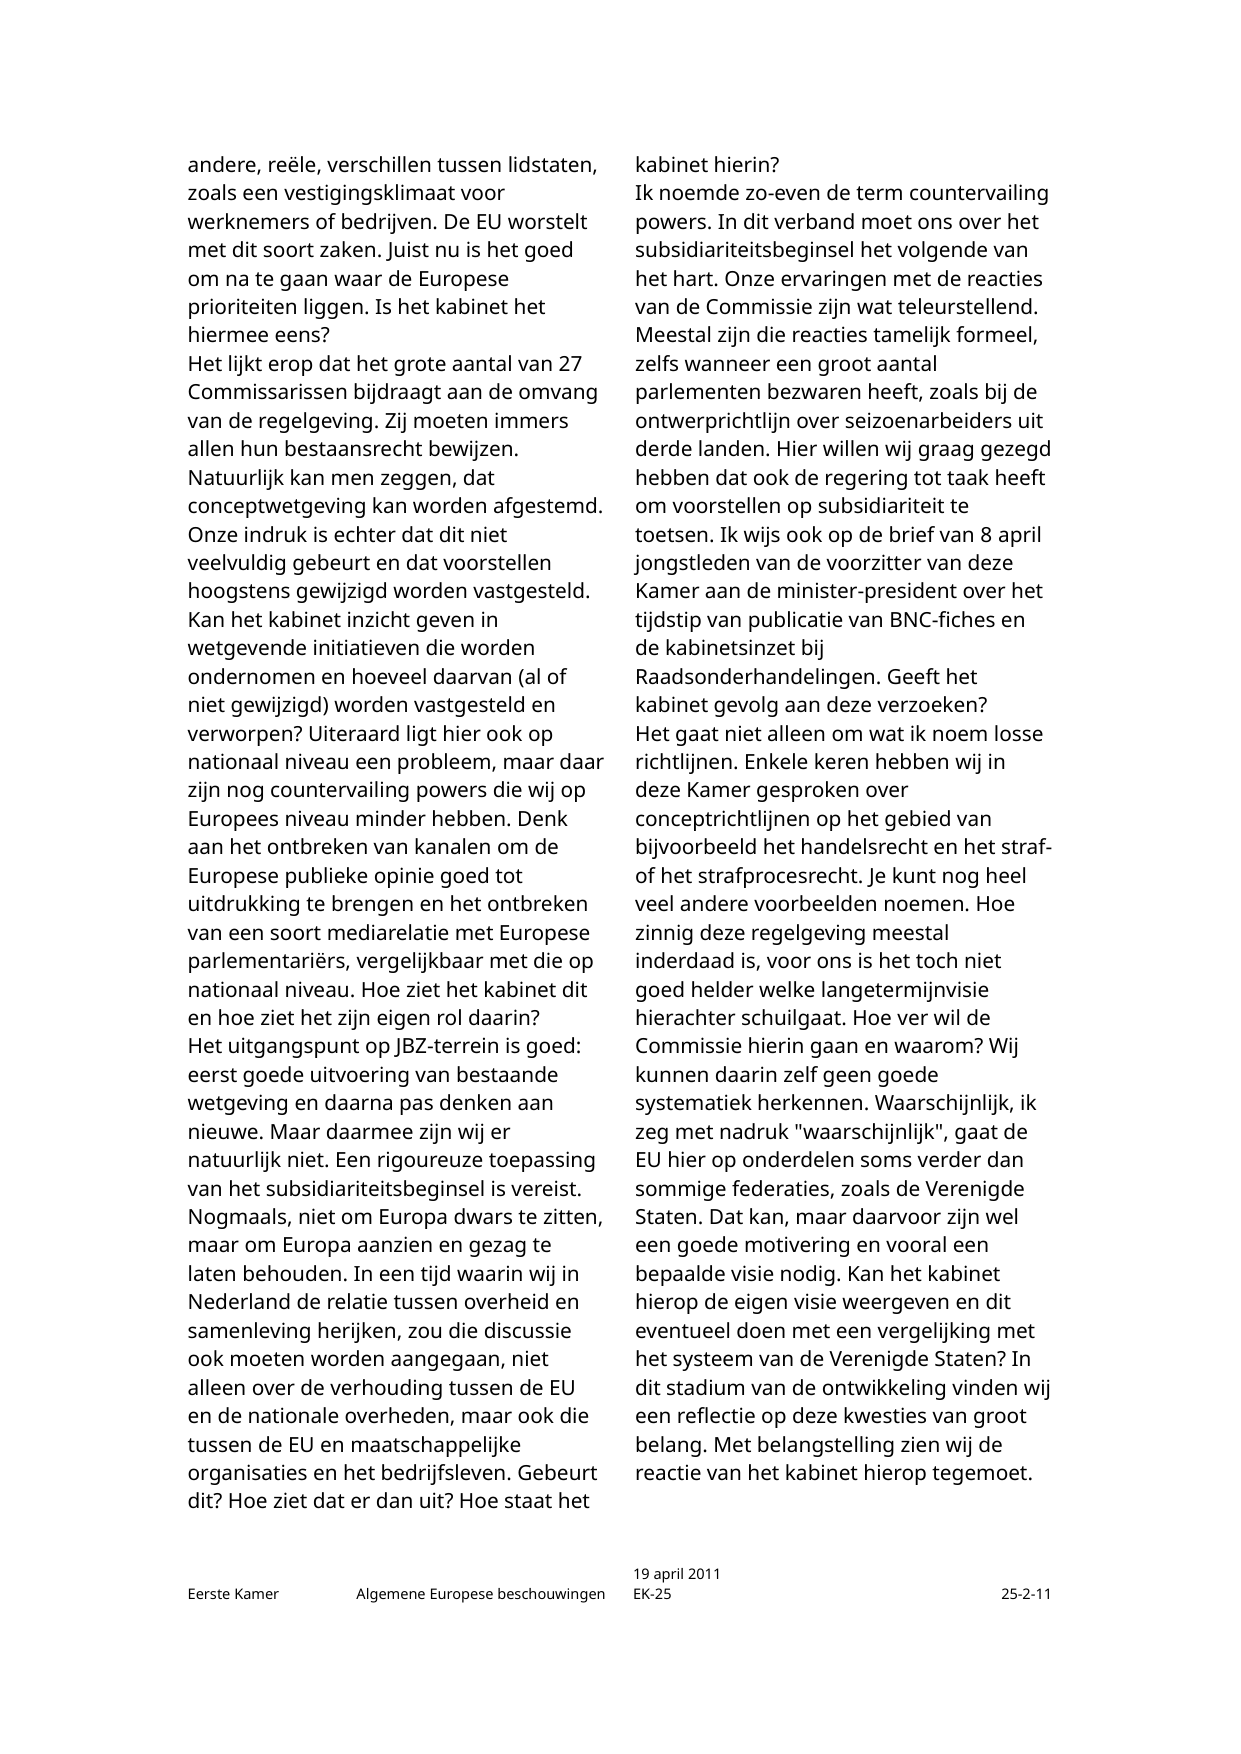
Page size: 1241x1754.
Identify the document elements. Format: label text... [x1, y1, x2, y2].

text kabinet hierin? [635, 150, 1053, 178]
text Ik noemde zo-even de term countervailing powers. In dit verband moet ons over het subsidiariteitsbeginsel het volgende van het hart. Onze ervaringen met de reacties van de Commissie zijn wat teleurstellend. Meestal zijn die reacties tamelijk formeel, zelfs wanneer een groot aantal parlementen bezwaren heeft, zoals bij de ontwerprichtlijn over seizoenarbeiders uit derde landen. Hier willen wij graag gezegd hebben dat ook de regering tot taak heeft om voorstellen op subsidiariteit te toetsen. Ik wijs ook op de brief van 8 april jongstleden van de voorzitter van deze Kamer aan de minister-president over het tijdstip van publicatie van BNC-fiches en de kabinetsinzet bij Raadsonderhandelingen. Geeft het kabinet gevolg aan deze verzoeken? [635, 178, 1053, 719]
text Het uitgangspunt op JBZ-terrein is goed: eerst goede uitvoering van bestaande wetgeving en daarna pas denken aan nieuwe. Maar daarmee zijn wij er natuurlijk niet. Een rigoureuze toepassing van het subsidiariteitsbeginsel is vereist. Nogmaals, niet om Europa dwars te zitten, maar om Europa aanzien en gezag te laten behouden. In een tijd waarin wij in Nederland de relatie tussen overheid en samenleving herijken, zou die discussie ook moeten worden aangegaan, niet alleen over de verhouding tussen de EU en de nationale overheden, maar ook die tussen de EU en maatschappelijke organisaties en het bedrijfsleven. Gebeurt dit? Hoe ziet dat er dan uit? Hoe staat het [187, 1032, 605, 1515]
text Het gaat niet alleen om wat ik noem losse richtlijnen. Enkele keren hebben wij in deze Kamer gesproken over conceptrichtlijnen op het gebied van bijvoorbeeld het handelsrecht en het straf- of het strafprocesrecht. Je kunt nog heel veel andere voorbeelden noemen. Hoe zinnig deze regelgeving meestal inderdaad is, voor ons is het toch niet goed helder welke langetermijnvisie hierachter schuilgaat. Hoe ver wil de Commissie hierin gaan en waarom? Wij kunnen daarin zelf geen goede systematiek herkennen. Waarschijnlijk, ik zeg met nadruk "waarschijnlijk", gaat de EU hier op onderdelen soms verder dan sommige federaties, zoals de Verenigde Staten. Dat kan, maar daarvoor zijn wel een goede motivering en vooral een bepaalde visie nodig. Kan het kabinet hierop de eigen visie weergeven en dit eventueel doen met een vergelijking met het systeem van de Verenigde Staten? In dit stadium van de ontwikkeling vinden wij een reflectie op deze kwesties van groot belang. Met belangstelling zien wij de reactie van het kabinet hierop tegemoet. [635, 719, 1053, 1487]
text andere, reële, verschillen tussen lidstaten, zoals een vestigingsklimaat voor werknemers of bedrijven. De EU worstelt met dit soort zaken. Juist nu is het goed om na te gaan waar de Europese prioriteiten liggen. Is het kabinet het hiermee eens? [187, 150, 605, 349]
text Het lijkt erop dat het grote aantal van 27 Commissarissen bijdraagt aan de omvang van de regelgeving. Zij moeten immers allen hun bestaansrecht bewijzen. Natuurlijk kan men zeggen, dat conceptwetgeving kan worden afgestemd. Onze indruk is echter dat dit niet veelvuldig gebeurt en dat voorstellen hoogstens gewijzigd worden vastgesteld. Kan het kabinet inzicht geven in wetgevende initiatieven die worden ondernomen en hoeveel daarvan (al of niet gewijzigd) worden vastgesteld en verworpen? Uiteraard ligt hier ook op nationaal niveau een probleem, maar daar zijn nog countervailing powers die wij op Europees niveau minder hebben. Denk aan het ontbreken van kanalen om de Europese publieke opinie goed tot uitdrukking te brengen en het ontbreken van een soort mediarelatie met Europese parlementariërs, vergelijkbaar met die op nationaal niveau. Hoe ziet het kabinet dit en hoe ziet het zijn eigen rol daarin? [187, 349, 605, 1032]
